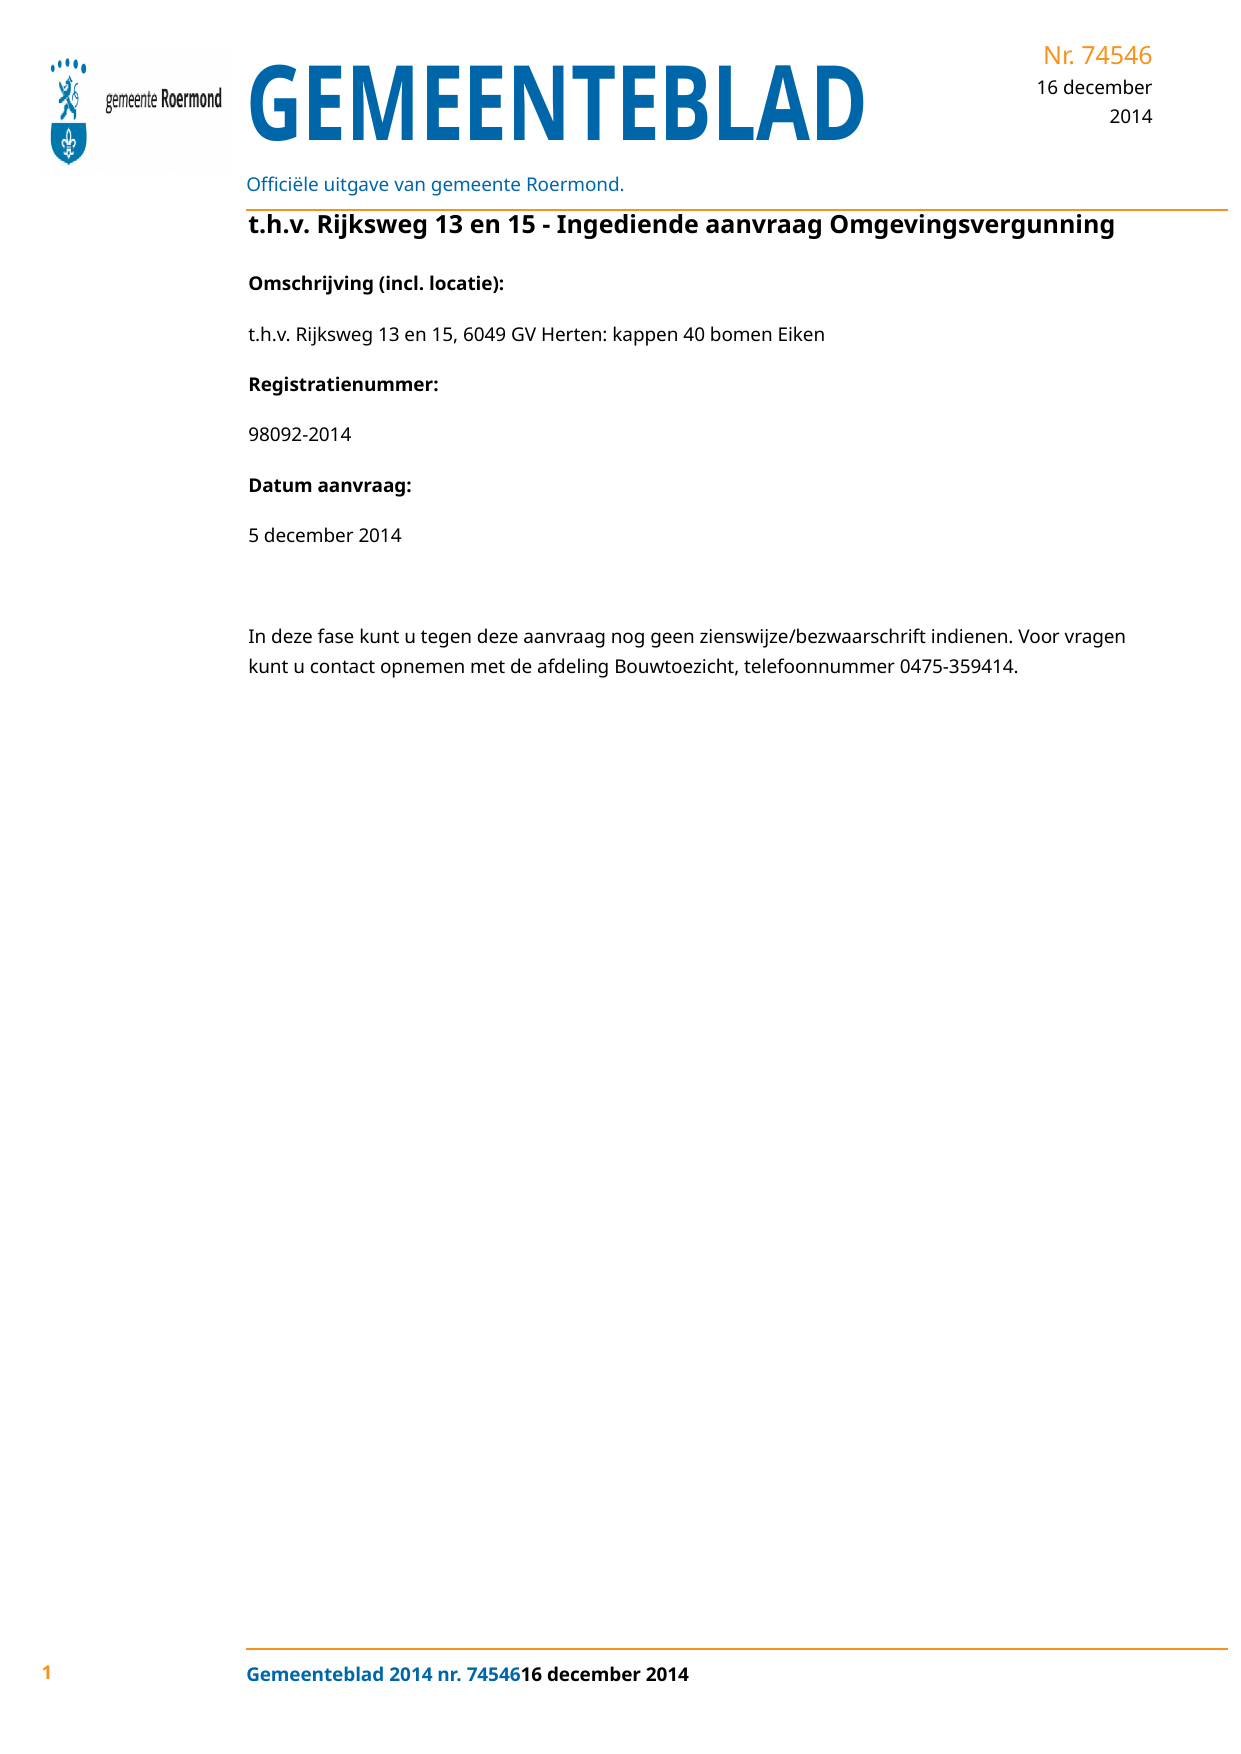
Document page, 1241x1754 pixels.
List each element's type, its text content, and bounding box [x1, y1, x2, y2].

text 5 december 2014 [248, 522, 1152, 548]
text 98092-2014 [248, 422, 1152, 447]
text t.h.v. Rijksweg 13 en 15 - Ingediende aanvraag Omgevingsvergunning [248, 211, 1152, 241]
text t.h.v. Rijksweg 13 en 15, 6049 GV Herten: kappen 40 bomen Eiken [248, 321, 1152, 346]
text In deze fase kunt u tegen deze aanvraag nog geen zienswijze/bezwaarschrift indienen. Voor vragen kunt u contact opnemen met de afdeling Bouwtoezicht, telefoonnummer 0475-359414. [248, 623, 1152, 678]
text Omschrijving (incl. locatie): [248, 270, 1152, 296]
picture [41, 47, 231, 172]
text Datum aanvraag: [248, 472, 1152, 498]
text Registratienummer: [248, 371, 1152, 397]
